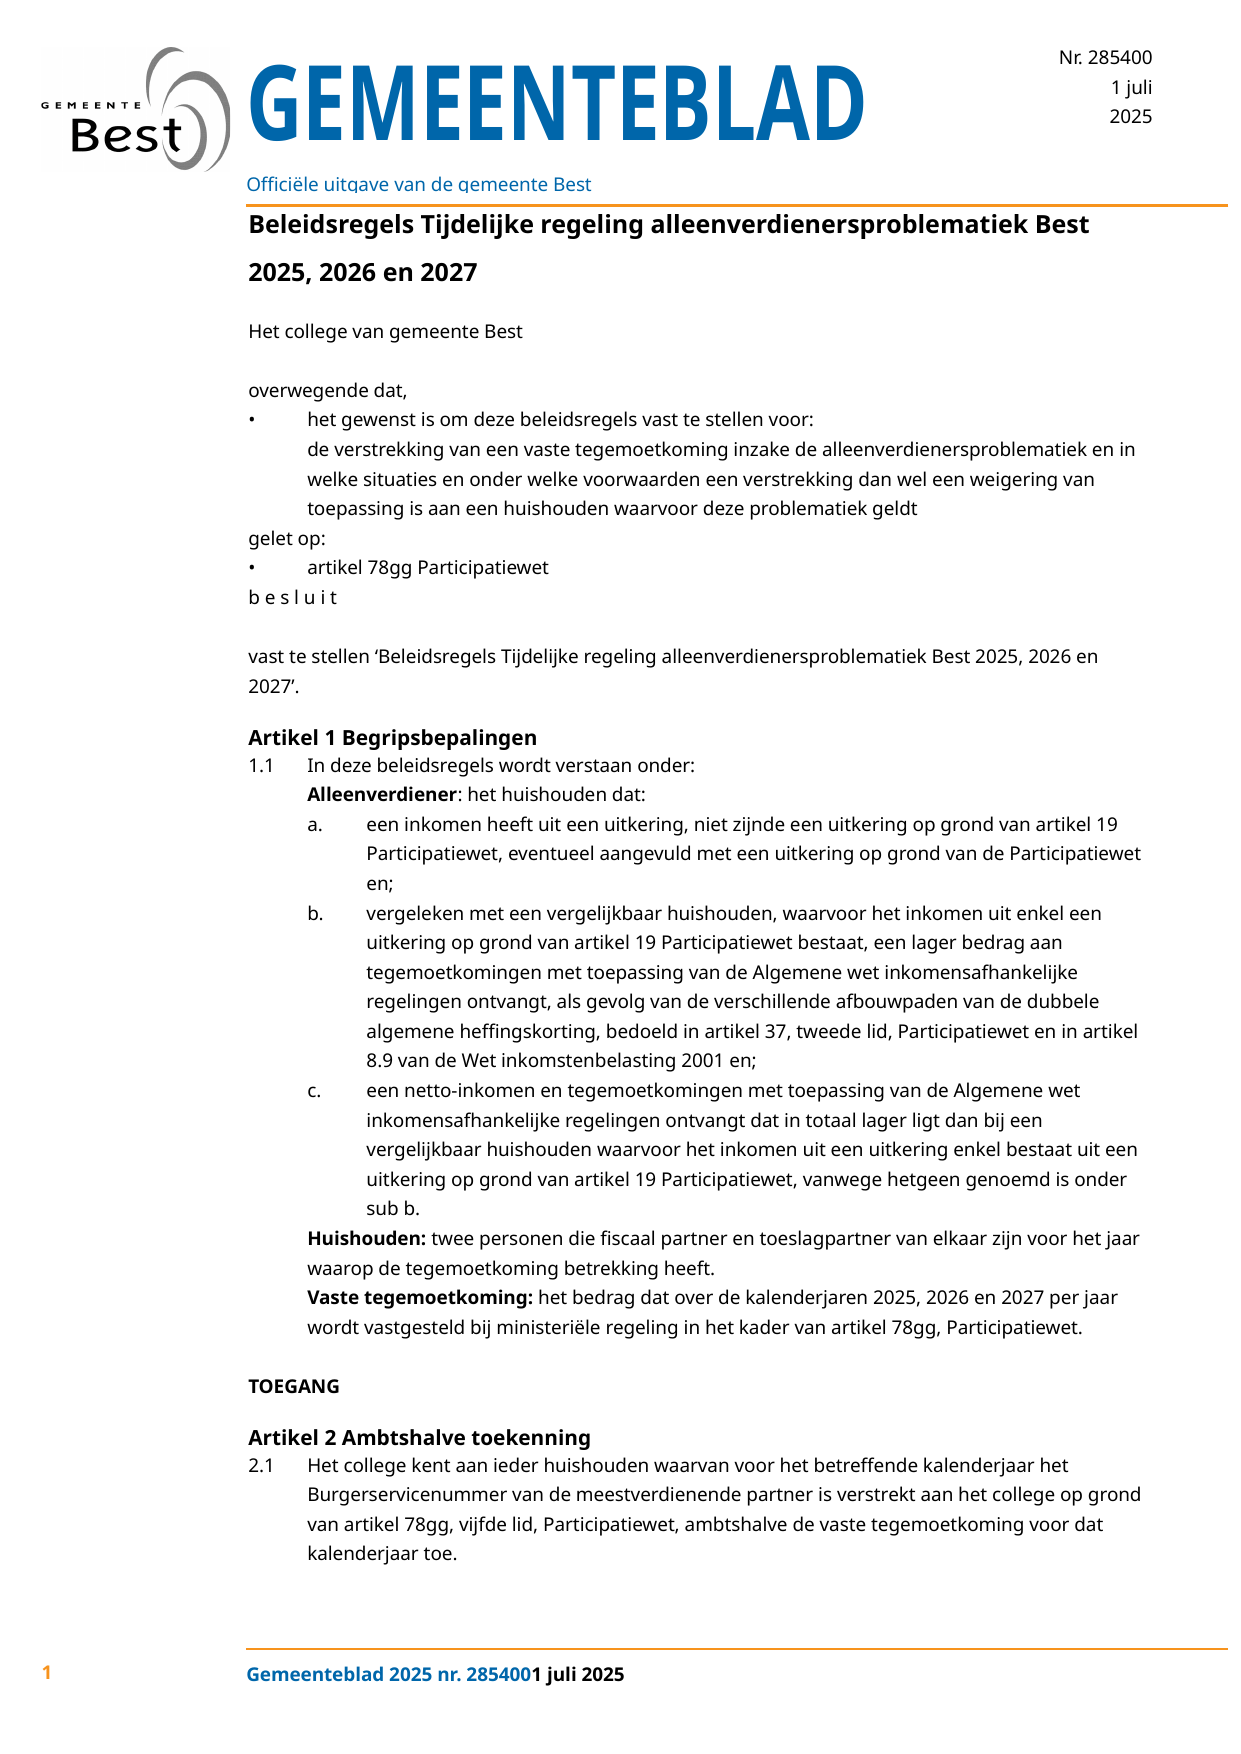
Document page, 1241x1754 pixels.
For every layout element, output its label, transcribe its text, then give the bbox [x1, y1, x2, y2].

text gelet op: [248, 525, 1152, 551]
list een netto-inkomen en tegemoetkomingen met toepassing van de Algemene wet inkomensafhankelijke regelingen ontvangt dat in totaal lager ligt dan bij een vergelijkbaar huishouden waarvoor het inkomen uit een uitkering enkel bestaat uit een uitkering op grond van artikel 19 Participatiewet, vanwege hetgeen genoemd is onder sub b. [307, 1077, 1152, 1221]
text Het college van gemeente Best [248, 318, 1152, 344]
list de verstrekking van een vaste tegemoetkoming inzake de alleenverdienersproblematiek en in welke situaties en onder welke voorwaarden een verstrekking dan wel een weigering van toepassing is aan een huishouden waarvoor deze problematiek geldt [248, 436, 1152, 521]
list Het college kent aan ieder huishouden waarvan voor het betreffende kalenderjaar het Burgerservicenummer van de meestverdienende partner is verstrekt aan het college op grond van artikel 78gg, vijfde lid, Participatiewet, ambtshalve de vaste tegemoetkoming voor dat kalenderjaar toe. [248, 1452, 1152, 1566]
text TOEGANG [248, 1373, 1152, 1399]
list Huishouden: twee personen die fiscaal partner en toeslagpartner van elkaar zijn voor het jaar waarop de tegemoetkoming betrekking heeft. [248, 1225, 1152, 1280]
picture [41, 47, 231, 172]
list In deze beleidsregels wordt verstaan onder: [248, 752, 1152, 777]
list het gewenst is om deze beleidsregels vast te stellen voor: [248, 407, 1152, 432]
list artikel 78gg Participatiewet [248, 554, 1152, 580]
text Artikel 2 Ambtshalve toekenning [248, 1423, 1152, 1452]
text overwegende dat, [248, 377, 1152, 403]
text Beleidsregels Tijdelijke regeling alleenverdienersproblematiek Best 2025, 2026 en 2027 [248, 207, 1152, 288]
text Artikel 1 Begripsbepalingen [248, 723, 1152, 752]
text vast te stellen ‘Beleidsregels Tijdelijke regeling alleenverdienersproblematiek Best 2025, 2026 en 2027’. [248, 643, 1152, 699]
list een inkomen heeft uit een uitkering, niet zijnde een uitkering op grond van artikel 19 Participatiewet, eventueel aangevuld met een uitkering op grond van de Participatiewet en; [307, 811, 1152, 896]
list Vaste tegemoetkoming: het bedrag dat over de kalenderjaren 2025, 2026 en 2027 per jaar wordt vastgesteld bij ministeriële regeling in het kader van artikel 78gg, Participatiewet. [248, 1284, 1152, 1339]
list Alleenverdiener: het huishouden dat: [248, 781, 1152, 807]
list vergeleken met een vergelijkbaar huishouden, waarvoor het inkomen uit enkel een uitkering op grond van artikel 19 Participatiewet bestaat, een lager bedrag aan tegemoetkomingen met toepassing van de Algemene wet inkomensafhankelijke regelingen ontvangt, als gevolg van de verschillende afbouwpaden van de dubbele algemene heffingskorting, bedoeld in artikel 37, tweede lid, Participatiewet en in artikel 8.9 van de Wet inkomstenbelasting 2001 en; [307, 900, 1152, 1073]
text b e s l u i t [248, 584, 1152, 610]
